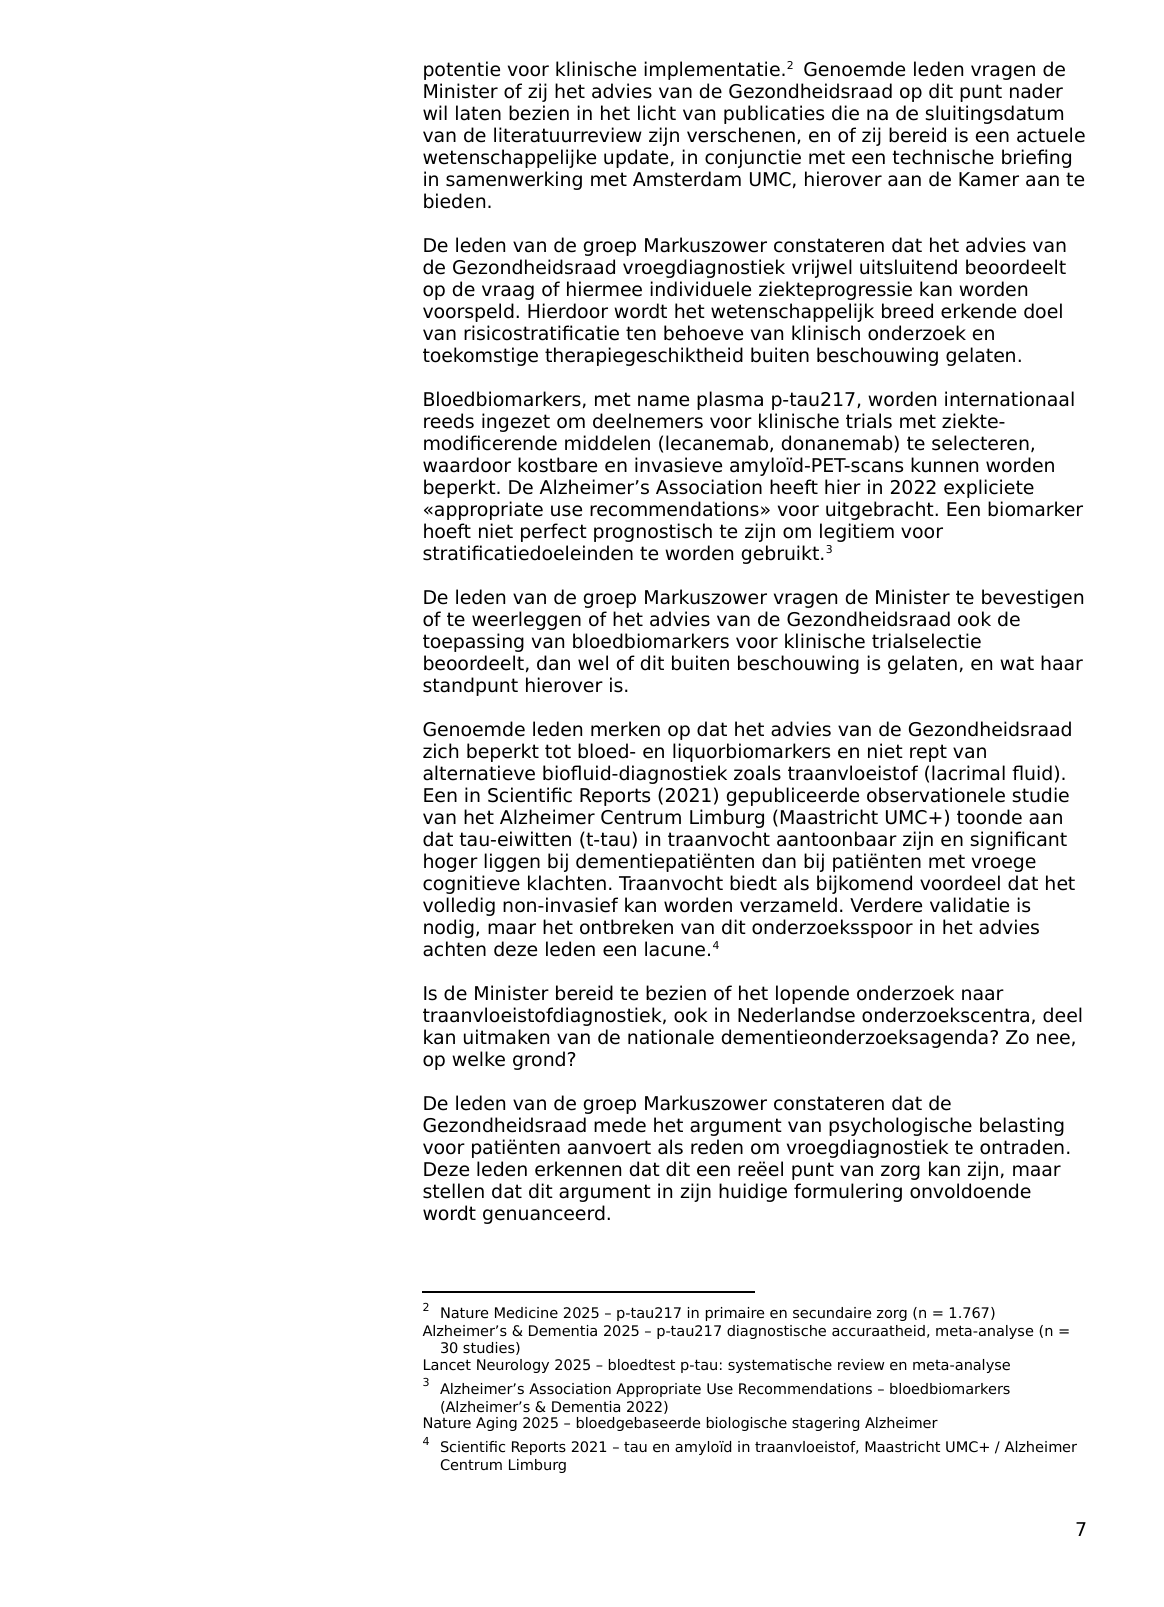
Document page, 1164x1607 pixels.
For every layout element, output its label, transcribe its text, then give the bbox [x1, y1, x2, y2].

text Nature Aging 2025 – bloedgebaseerde biologische stagering Alzheimer [422, 1416, 1087, 1432]
text Lancet Neurology 2025 – bloedtest p-tau: systematische review en meta-analyse [422, 1357, 1087, 1374]
text De leden van de groep Markuszower constateren dat de Gezondheidsraad mede het argument van psychologische belasting voor patiënten aanvoert als reden om vroegdiagnostiek te ontraden. Deze leden erkennen dat dit een reëel punt van zorg kan zijn, maar stellen dat dit argument in zijn huidige formulering onvoldoende wordt genuanceerd. [422, 1093, 1087, 1225]
text Alzheimer’s & Dementia 2025 – p-tau217 diagnostische accuraatheid, meta-analyse (n = 30 studies) [422, 1323, 1087, 1357]
text De leden van de groep Markuszower constateren dat het advies van de Gezondheidsraad vroegdiagnostiek vrijwel uitsluitend beoordeelt op de vraag of hiermee individuele ziekteprogressie kan worden voorspeld. Hierdoor wordt het wetenschappelijk breed erkende doel van risicostratificatie ten behoeve van klinisch onderzoek en toekomstige therapiegeschiktheid buiten beschouwing gelaten. [422, 235, 1087, 367]
text Genoemde leden merken op dat het advies van de Gezondheidsraad zich beperkt tot bloed- en liquorbiomarkers en niet rept van alternatieve biofluid-diagnostiek zoals traanvloeistof (lacrimal fluid). Een in Scientific Reports (2021) gepubliceerde observationele studie van het Alzheimer Centrum Limburg (Maastricht UMC+) toonde aan dat tau-eiwitten (t-tau) in traanvocht aantoonbaar zijn en significant hoger liggen bij dementiepatiënten dan bij patiënten met vroege cognitieve klachten. Traanvocht biedt als bijkomend voordeel dat het volledig non-invasief kan worden verzameld. Verdere validatie is nodig, maar het ontbreken van dit onderzoeksspoor in het advies achten deze leden een lacune. [422, 719, 1087, 961]
text Bloedbiomarkers, met name plasma p-tau217, worden internationaal reeds ingezet om deelnemers voor klinische trials met ziekte-modificerende middelen (lecanemab, donanemab) te selecteren, waardoor kostbare en invasieve amyloïd-PET-scans kunnen worden beperkt. De Alzheimer’s Association heeft hier in 2022 expliciete «appropriate use recommendations» voor uitgebracht. Een biomarker hoeft niet perfect prognostisch te zijn om legitiem voor stratificatiedoeleinden te worden gebruikt. [422, 389, 1087, 565]
text Is de Minister bereid te bezien of het lopende onderzoek naar traanvloeistofdiagnostiek, ook in Nederlandse onderzoekscentra, deel kan uitmaken van de nationale dementieonderzoeksagenda? Zo nee, op welke grond? [422, 983, 1087, 1071]
text potentie voor klinische implementatie. Genoemde leden vragen de Minister of zij het advies van de Gezondheidsraad op dit punt nader wil laten bezien in het licht van publicaties die na de sluitingsdatum van de literatuurreview zijn verschenen, en of zij bereid is een actuele wetenschappelijke update, in conjunctie met een technische briefing in samenwerking met Amsterdam UMC, hierover aan de Kamer aan te bieden. [422, 59, 1087, 213]
text Alzheimer’s Association Appropriate Use Recommendations – bloedbiomarkers (Alzheimer’s & Dementia 2022) [422, 1377, 1087, 1416]
text Scientific Reports 2021 – tau en amyloïd in traanvloeistof, Maastricht UMC+ / Alzheimer Centrum Limburg [422, 1435, 1087, 1474]
text De leden van de groep Markuszower vragen de Minister te bevestigen of te weerleggen of het advies van de Gezondheidsraad ook de toepassing van bloedbiomarkers voor klinische trialselectie beoordeelt, dan wel of dit buiten beschouwing is gelaten, en wat haar standpunt hierover is. [422, 587, 1087, 697]
text Nature Medicine 2025 – p-tau217 in primaire en secundaire zorg (n = 1.767) [422, 1301, 1087, 1323]
